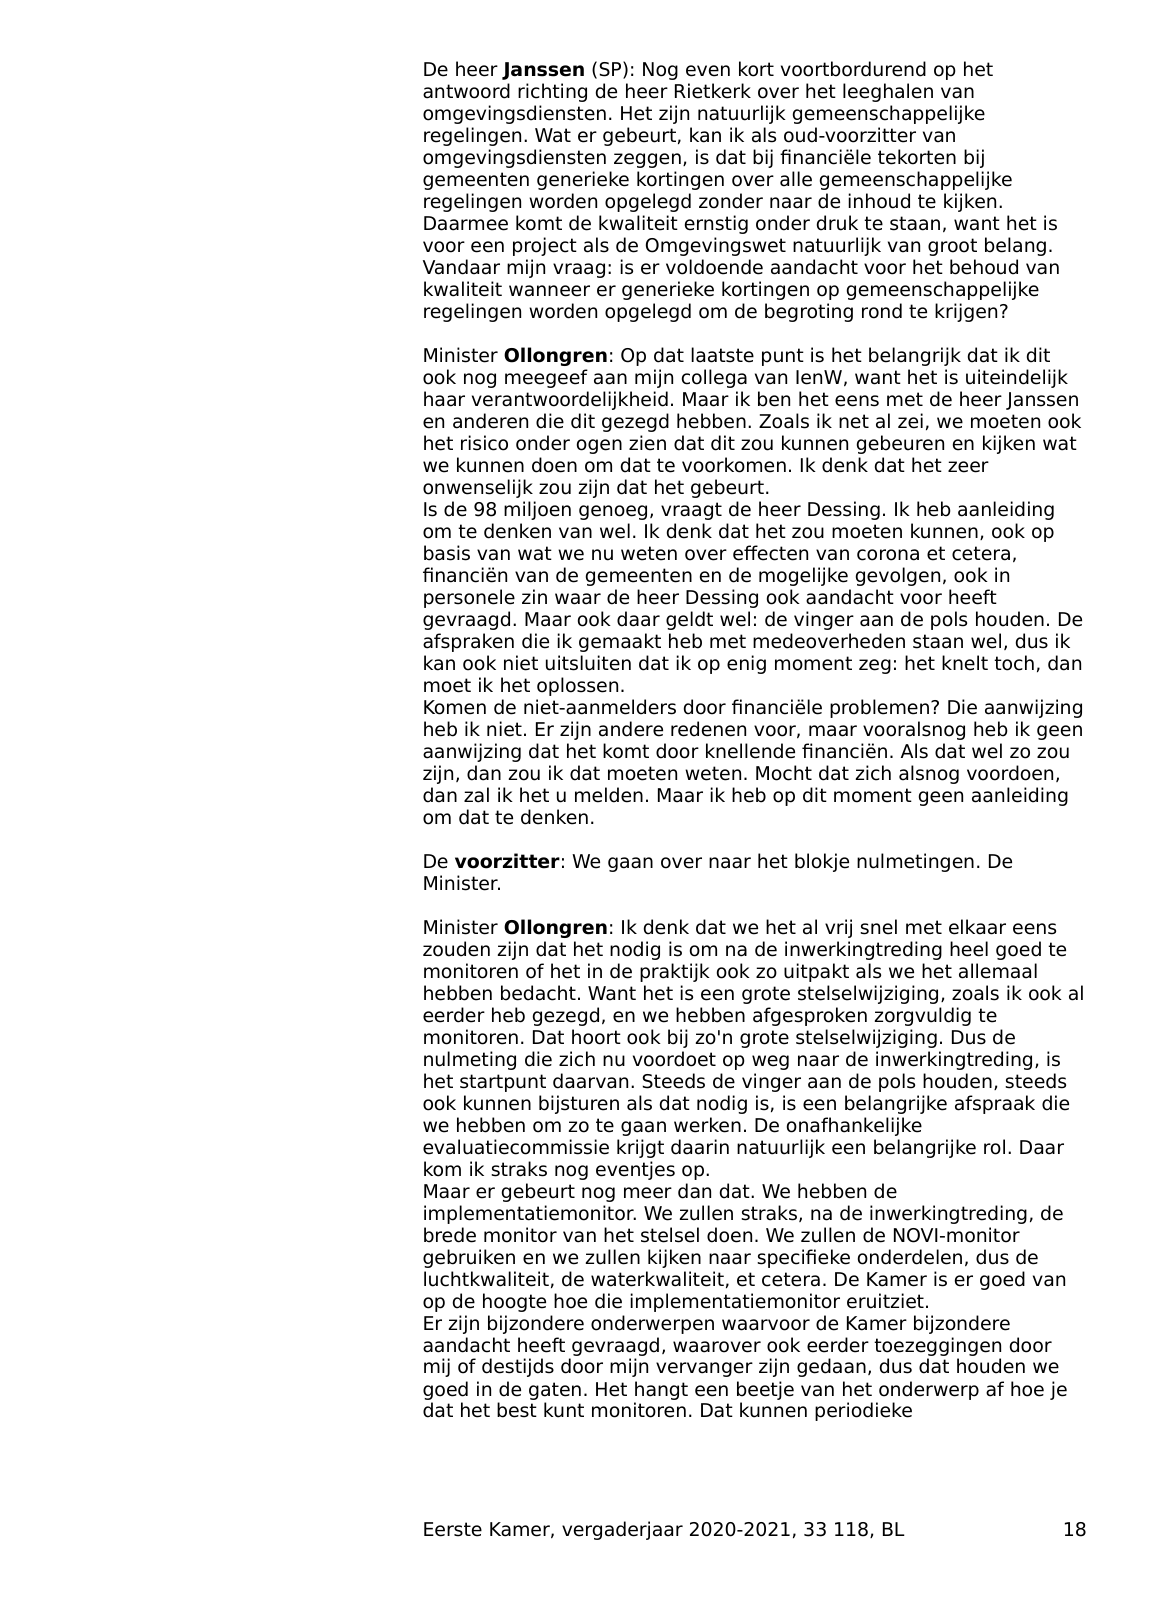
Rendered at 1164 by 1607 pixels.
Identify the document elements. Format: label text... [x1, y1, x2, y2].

text De voorzitter: We gaan over naar het blokje nulmetingen. De Minister. [422, 851, 1087, 895]
text De heer Janssen (SP): Nog even kort voortbordurend op het antwoord richting de heer Rietkerk over het leeghalen van omgevingsdiensten. Het zijn natuurlijk gemeenschappelijke regelingen. Wat er gebeurt, kan ik als oud-voorzitter van omgevingsdiensten zeggen, is dat bij financiële tekorten bij gemeenten generieke kortingen over alle gemeenschappelijke regelingen worden opgelegd zonder naar de inhoud te kijken. Daarmee komt de kwaliteit ernstig onder druk te staan, want het is voor een project als de Omgevingswet natuurlijk van groot belang. Vandaar mijn vraag: is er voldoende aandacht voor het behoud van kwaliteit wanneer er generieke kortingen op gemeenschappelijke regelingen worden opgelegd om de begroting rond te krijgen? [422, 59, 1087, 323]
text Minister Ollongren: Ik denk dat we het al vrij snel met elkaar eens zouden zijn dat het nodig is om na de inwerkingtreding heel goed te monitoren of het in de praktijk ook zo uitpakt als we het allemaal hebben bedacht. Want het is een grote stelselwijziging, zoals ik ook al eerder heb gezegd, en we hebben afgesproken zorgvuldig te monitoren. Dat hoort ook bij zo'n grote stelselwijziging. Dus de nulmeting die zich nu voordoet op weg naar de inwerkingtreding, is het startpunt daarvan. Steeds de vinger aan de pols houden, steeds ook kunnen bijsturen als dat nodig is, is een belangrijke afspraak die we hebben om zo te gaan werken. De onafhankelijke evaluatiecommissie krijgt daarin natuurlijk een belangrijke rol. Daar kom ik straks nog eventjes op. [422, 917, 1087, 1181]
text Is de 98 miljoen genoeg, vraagt de heer Dessing. Ik heb aanleiding om te denken van wel. Ik denk dat het zou moeten kunnen, ook op basis van wat we nu weten over effecten van corona et cetera, financiën van de gemeenten en de mogelijke gevolgen, ook in personele zin waar de heer Dessing ook aandacht voor heeft gevraagd. Maar ook daar geldt wel: de vinger aan de pols houden. De afspraken die ik gemaakt heb met medeoverheden staan wel, dus ik kan ook niet uitsluiten dat ik op enig moment zeg: het knelt toch, dan moet ik het oplossen. [422, 499, 1087, 697]
text Er zijn bijzondere onderwerpen waarvoor de Kamer bijzondere aandacht heeft gevraagd, waarover ook eerder toezeggingen door mij of destijds door mijn vervanger zijn gedaan, dus dat houden we goed in de gaten. Het hangt een beetje van het onderwerp af hoe je dat het best kunt monitoren. Dat kunnen periodieke [422, 1312, 1087, 1422]
text Komen de niet-aanmelders door financiële problemen? Die aanwijzing heb ik niet. Er zijn andere redenen voor, maar vooralsnog heb ik geen aanwijzing dat het komt door knellende financiën. Als dat wel zo zou zijn, dan zou ik dat moeten weten. Mocht dat zich alsnog voordoen, dan zal ik het u melden. Maar ik heb op dit moment geen aanleiding om dat te denken. [422, 697, 1087, 828]
text Maar er gebeurt nog meer dan dat. We hebben de implementatiemonitor. We zullen straks, na de inwerkingtreding, de brede monitor van het stelsel doen. We zullen de NOVI-monitor gebruiken en we zullen kijken naar specifieke onderdelen, dus de luchtkwaliteit, de waterkwaliteit, et cetera. De Kamer is er goed van op de hoogte hoe die implementatiemonitor eruitziet. [422, 1181, 1087, 1312]
text Minister Ollongren: Op dat laatste punt is het belangrijk dat ik dit ook nog meegeef aan mijn collega van IenW, want het is uiteindelijk haar verantwoordelijkheid. Maar ik ben het eens met de heer Janssen en anderen die dit gezegd hebben. Zoals ik net al zei, we moeten ook het risico onder ogen zien dat dit zou kunnen gebeuren en kijken wat we kunnen doen om dat te voorkomen. Ik denk dat het zeer onwenselijk zou zijn dat het gebeurt. [422, 345, 1087, 499]
